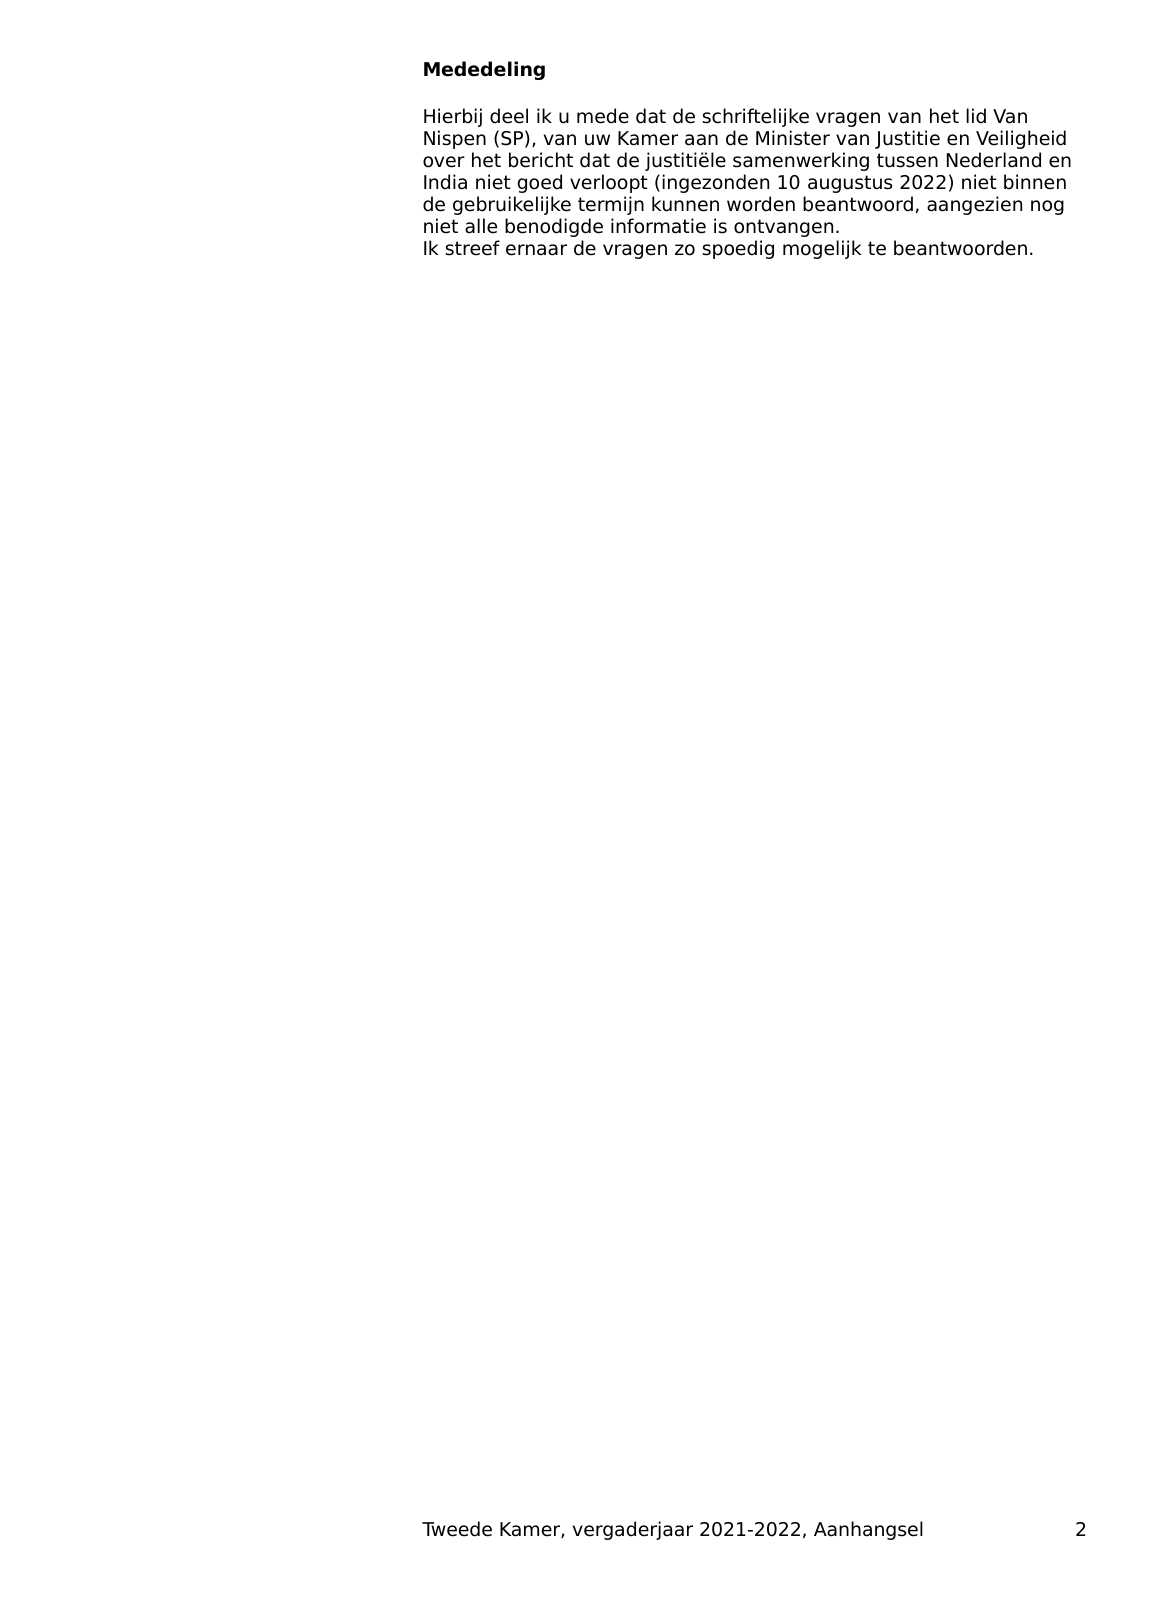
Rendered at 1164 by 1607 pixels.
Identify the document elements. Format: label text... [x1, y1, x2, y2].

subtitle Mededeling [422, 59, 1087, 81]
text Ik streef ernaar de vragen zo spoedig mogelijk te beantwoorden. [422, 238, 1087, 260]
text Hierbij deel ik u mede dat de schriftelijke vragen van het lid Van Nispen (SP), van uw Kamer aan de Minister van Justitie en Veiligheid over het bericht dat de justitiële samenwerking tussen Nederland en India niet goed verloopt (ingezonden 10 augustus 2022) niet binnen de gebruikelijke termijn kunnen worden beantwoord, aangezien nog niet alle benodigde informatie is ontvangen. [422, 106, 1087, 238]
